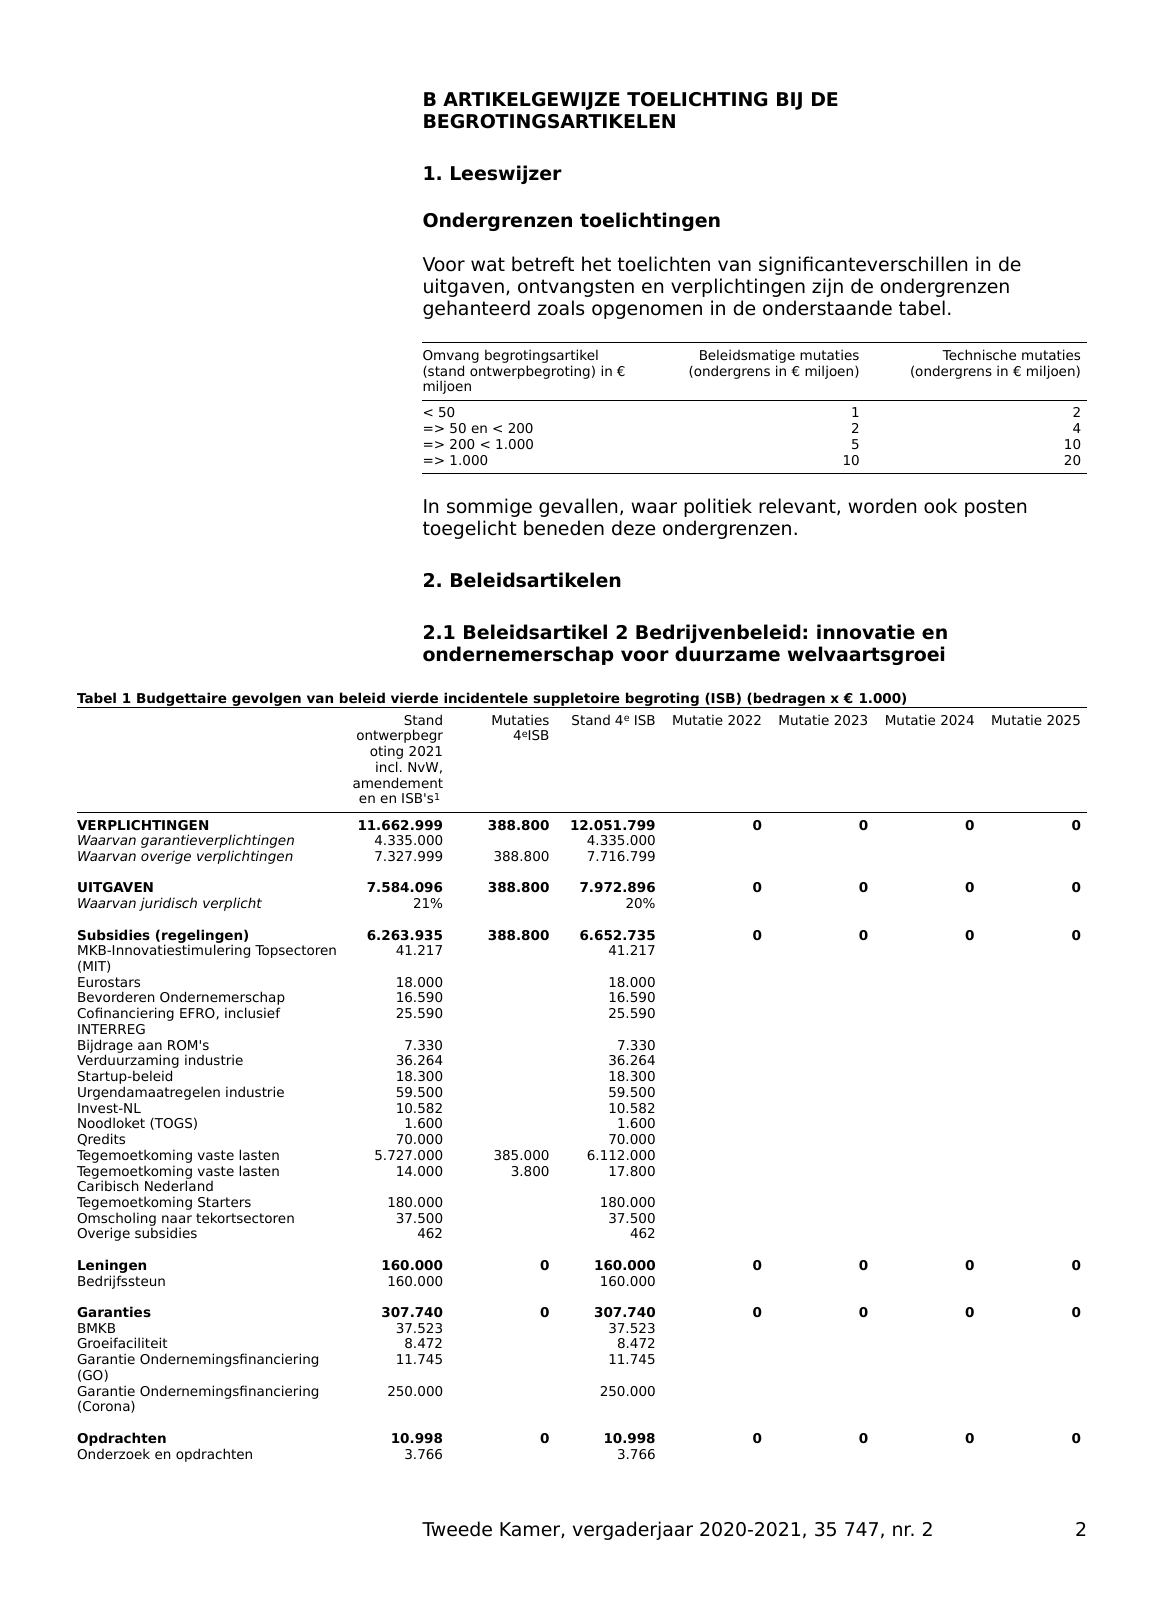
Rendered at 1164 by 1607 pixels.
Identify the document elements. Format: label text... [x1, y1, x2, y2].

table_cell 0 [449, 1305, 555, 1321]
table_cell [874, 833, 980, 849]
table_cell 17.800 [555, 1163, 661, 1195]
table_cell [980, 1289, 1087, 1305]
table_cell 20% [555, 896, 661, 912]
table_cell [449, 1069, 555, 1085]
table_cell 0 [661, 928, 768, 943]
table_cell Mutaties 4eISB [449, 708, 555, 812]
table_cell 5 [644, 437, 865, 452]
table_cell [768, 1384, 874, 1415]
table_cell [874, 1274, 980, 1289]
table_cell 160.000 [555, 1274, 661, 1289]
table_cell [874, 1211, 980, 1226]
table_cell [449, 1242, 555, 1258]
table_cell [874, 1085, 980, 1100]
table_cell [449, 990, 555, 1006]
table_header Omvang begrotingsartikel (stand ontwerpbegroting) in € miljoen [422, 343, 644, 399]
table_cell [661, 1336, 768, 1352]
table_cell Waarvan overige verplichtingen [77, 849, 342, 864]
table_cell [661, 1242, 768, 1258]
table_cell VERPLICHTINGEN [77, 813, 342, 833]
table_cell [874, 1289, 980, 1305]
table_cell 7.330 [555, 1038, 661, 1053]
table_cell 3.800 [449, 1163, 555, 1195]
table_cell 0 [768, 1305, 874, 1321]
table_cell 36.264 [343, 1053, 449, 1069]
table_cell [555, 1242, 661, 1258]
table_cell [768, 1446, 874, 1462]
table_cell [77, 865, 342, 880]
table_cell [980, 1132, 1087, 1148]
table_cell [768, 1085, 874, 1100]
table_header Technische mutaties (ondergrens in € miljoen) [865, 343, 1087, 399]
table_cell [980, 1336, 1087, 1352]
table_cell 8.472 [343, 1336, 449, 1352]
table_cell [980, 849, 1087, 864]
table_cell 2 [644, 421, 865, 437]
table_cell 250.000 [555, 1384, 661, 1415]
table_cell Stand 4e ISB [555, 708, 661, 812]
table_cell [661, 1006, 768, 1037]
table_cell [343, 1289, 449, 1305]
table_cell 6.263.935 [343, 928, 449, 943]
table_cell [874, 1069, 980, 1085]
table_cell 307.740 [343, 1305, 449, 1321]
table_cell 37.500 [343, 1211, 449, 1226]
table_cell 462 [555, 1226, 661, 1242]
table_cell [449, 865, 555, 880]
table_cell [768, 1242, 874, 1258]
table_cell [874, 1006, 980, 1037]
table_cell [768, 912, 874, 927]
table_cell Mutatie 2024 [874, 708, 980, 812]
subtitle B ARTIKELGEWIJZE TOELICHTING BIJ DE BEGROTINGSARTIKELEN [422, 89, 1087, 133]
table_cell [980, 833, 1087, 849]
table_cell [980, 1321, 1087, 1336]
table_cell 6.112.000 [555, 1148, 661, 1163]
table_cell 385.000 [449, 1148, 555, 1163]
table_cell [449, 1415, 555, 1431]
table_cell MKB-Innovatiestimulering Topsectoren (MIT) [77, 943, 342, 974]
table_cell [661, 1069, 768, 1085]
table_cell 41.217 [343, 943, 449, 974]
table_cell [661, 1100, 768, 1116]
table_cell 0 [661, 1305, 768, 1321]
table_cell [449, 1085, 555, 1100]
table_cell Stand ontwerpbegroting 2021 incl. NvW, amendementen en ISB's1 [343, 708, 449, 812]
table_cell Garanties [77, 1305, 342, 1321]
table_cell [555, 1415, 661, 1431]
table_cell 0 [980, 880, 1087, 896]
table_cell Tegemoetkoming vaste lasten [77, 1148, 342, 1163]
table_cell 11.745 [343, 1352, 449, 1383]
table_cell 7.584.096 [343, 880, 449, 896]
table_cell [874, 865, 980, 880]
table_cell 11.662.999 [343, 813, 449, 833]
table_cell 21% [343, 896, 449, 912]
table_cell Waarvan garantieverplichtingen [77, 833, 342, 849]
table_cell 7.972.896 [555, 880, 661, 896]
table_cell [980, 1038, 1087, 1053]
table_cell [874, 1116, 980, 1132]
table_cell [874, 1242, 980, 1258]
table_cell 160.000 [343, 1274, 449, 1289]
table_cell [661, 849, 768, 864]
table_cell [449, 1289, 555, 1305]
table_cell 18.300 [555, 1069, 661, 1085]
table_cell [77, 912, 342, 927]
table_cell 0 [661, 1258, 768, 1273]
table_cell 160.000 [343, 1258, 449, 1273]
table_cell 18.000 [555, 975, 661, 990]
table_cell 70.000 [343, 1132, 449, 1148]
table_cell [980, 912, 1087, 927]
table_cell [449, 912, 555, 927]
table_cell [449, 1132, 555, 1148]
table_cell [980, 1384, 1087, 1415]
text In sommige gevallen, waar politiek relevant, worden ook posten toegelicht beneden deze ondergrenzen. [422, 496, 1087, 540]
table_cell 1.600 [343, 1116, 449, 1132]
table_cell Mutatie 2022 [661, 708, 768, 812]
table_cell [661, 1274, 768, 1289]
table_cell [449, 1384, 555, 1415]
table_cell 25.590 [343, 1006, 449, 1037]
table_cell [77, 1289, 342, 1305]
table_header Beleidsmatige mutaties (ondergrens in € miljoen) [644, 343, 865, 399]
table_cell [874, 1352, 980, 1383]
table_cell 307.740 [555, 1305, 661, 1321]
table_cell [768, 1006, 874, 1037]
table_cell 250.000 [343, 1384, 449, 1415]
table_cell [661, 1116, 768, 1132]
table_cell [661, 1038, 768, 1053]
table_cell 2 [865, 401, 1087, 421]
table_cell 180.000 [555, 1195, 661, 1211]
table_cell [874, 912, 980, 927]
table_cell [661, 1211, 768, 1226]
table_cell [661, 943, 768, 974]
table_cell 18.300 [343, 1069, 449, 1085]
table_cell 0 [980, 813, 1087, 833]
table_cell [449, 975, 555, 990]
table_cell [449, 1321, 555, 1336]
table_cell [768, 1352, 874, 1383]
table_cell 0 [768, 1431, 874, 1446]
table_cell [874, 1100, 980, 1116]
table_cell [768, 1038, 874, 1053]
table_cell [980, 1446, 1087, 1462]
table_cell [661, 1132, 768, 1148]
table_cell [661, 865, 768, 880]
table_cell [449, 1195, 555, 1211]
table_cell [980, 1148, 1087, 1163]
table_cell [661, 1352, 768, 1383]
table_cell [980, 1069, 1087, 1085]
table_cell [555, 1289, 661, 1305]
table_cell [661, 1415, 768, 1431]
table_cell [449, 1274, 555, 1289]
table_cell 7.330 [343, 1038, 449, 1053]
table_cell [768, 1289, 874, 1305]
table_cell Invest-NL [77, 1100, 342, 1116]
table_cell [874, 1336, 980, 1352]
table_cell [874, 990, 980, 1006]
table_cell [449, 833, 555, 849]
table_cell [343, 912, 449, 927]
table_cell [661, 833, 768, 849]
table_cell 462 [343, 1226, 449, 1242]
table_cell 18.000 [343, 975, 449, 990]
table_cell [661, 1446, 768, 1462]
table_cell [77, 1415, 342, 1431]
table_cell [980, 1053, 1087, 1069]
table_cell 388.800 [449, 813, 555, 833]
table_cell 0 [449, 1431, 555, 1446]
table_cell [768, 1211, 874, 1226]
table_cell [874, 943, 980, 974]
table_cell Waarvan juridisch verplicht [77, 896, 342, 912]
subtitle 2.1 Beleidsartikel 2 Bedrijvenbeleid: innovatie en ondernemerschap voor duurzame welvaartsgroei [422, 622, 1087, 666]
table_cell Bedrijfssteun [77, 1274, 342, 1289]
table_cell 14.000 [343, 1163, 449, 1195]
table_cell 0 [768, 1258, 874, 1273]
table_cell Bijdrage aan ROM's [77, 1038, 342, 1053]
table_cell [980, 1085, 1087, 1100]
table_cell [768, 833, 874, 849]
table_cell [980, 1415, 1087, 1431]
table_cell [661, 1384, 768, 1415]
table_cell 1 [644, 401, 865, 421]
table_header Tabel 1 Budgettaire gevolgen van beleid vierde incidentele suppletoire begroting (ISB) (bedragen x € 1.000) [77, 691, 1087, 707]
table_cell 0 [874, 1431, 980, 1446]
table_cell [768, 1226, 874, 1242]
table_cell [874, 1038, 980, 1053]
table_cell [768, 865, 874, 880]
table_cell [874, 896, 980, 912]
table_cell [661, 1053, 768, 1069]
table_cell Opdrachten [77, 1431, 342, 1446]
table_cell [874, 1384, 980, 1415]
table_cell [661, 1163, 768, 1195]
table_cell Garantie Ondernemingsfinanciering (Corona) [77, 1384, 342, 1415]
table_cell 10.582 [555, 1100, 661, 1116]
table_cell [661, 1195, 768, 1211]
table_cell 0 [874, 1258, 980, 1273]
table_cell [343, 1415, 449, 1431]
table_cell 20 [865, 453, 1087, 473]
table_cell [449, 1226, 555, 1242]
table_cell 0 [874, 928, 980, 943]
table_cell [449, 1446, 555, 1462]
table_cell [874, 1132, 980, 1148]
table_cell [768, 1148, 874, 1163]
table_cell [661, 1226, 768, 1242]
table_cell [768, 1336, 874, 1352]
table_cell 388.800 [449, 928, 555, 943]
table_cell [768, 1195, 874, 1211]
table_cell [980, 990, 1087, 1006]
table_cell [661, 990, 768, 1006]
table_cell [77, 708, 342, 812]
table_cell 0 [768, 928, 874, 943]
table_cell [77, 1242, 342, 1258]
table_cell 0 [661, 1431, 768, 1446]
table_cell [768, 1132, 874, 1148]
table_cell [980, 896, 1087, 912]
table_cell 37.523 [343, 1321, 449, 1336]
table_cell 41.217 [555, 943, 661, 974]
table_cell [874, 1321, 980, 1336]
table_cell [874, 1163, 980, 1195]
table_cell 10 [865, 437, 1087, 452]
table_cell 6.652.735 [555, 928, 661, 943]
table_cell [980, 1352, 1087, 1383]
table_cell 0 [768, 813, 874, 833]
table_cell [980, 1195, 1087, 1211]
table_cell [555, 865, 661, 880]
table_cell [768, 943, 874, 974]
table_cell [449, 1038, 555, 1053]
table_cell [768, 1274, 874, 1289]
table_cell [874, 1446, 980, 1462]
table_cell [874, 1415, 980, 1431]
table_cell 59.500 [555, 1085, 661, 1100]
table_cell BMKB [77, 1321, 342, 1336]
table_cell => 1.000 [422, 453, 644, 473]
table_cell => 200 < 1.000 [422, 437, 644, 452]
table_cell [980, 1211, 1087, 1226]
table_cell 16.590 [555, 990, 661, 1006]
table_cell 1.600 [555, 1116, 661, 1132]
table_cell [980, 1163, 1087, 1195]
table_cell [661, 1085, 768, 1100]
table_cell 0 [980, 1305, 1087, 1321]
table_cell 0 [768, 880, 874, 896]
table_cell Overige subsidies [77, 1226, 342, 1242]
table_cell [768, 1116, 874, 1132]
table_cell 10.998 [555, 1431, 661, 1446]
table_cell UITGAVEN [77, 880, 342, 896]
table_cell 3.766 [343, 1446, 449, 1462]
table_cell [661, 975, 768, 990]
table_cell [449, 1352, 555, 1383]
table_cell 36.264 [555, 1053, 661, 1069]
table_cell [449, 1053, 555, 1069]
table_cell [980, 1274, 1087, 1289]
table_cell Qredits [77, 1132, 342, 1148]
table_cell [980, 1006, 1087, 1037]
table_cell [980, 943, 1087, 974]
table_cell 4.335.000 [343, 833, 449, 849]
table_cell [661, 1289, 768, 1305]
table_cell [343, 1242, 449, 1258]
table_cell [661, 1148, 768, 1163]
table_cell [449, 896, 555, 912]
table_cell Garantie Ondernemingsfinanciering (GO) [77, 1352, 342, 1383]
table_cell 70.000 [555, 1132, 661, 1148]
table_cell 388.800 [449, 880, 555, 896]
table_cell 10.582 [343, 1100, 449, 1116]
table_cell [661, 1321, 768, 1336]
table_cell 0 [661, 813, 768, 833]
table_cell [449, 1336, 555, 1352]
table_cell [449, 943, 555, 974]
table_cell 3.766 [555, 1446, 661, 1462]
table_cell 10.998 [343, 1431, 449, 1446]
table_cell [980, 1116, 1087, 1132]
table_cell 12.051.799 [555, 813, 661, 833]
table_cell 0 [980, 1258, 1087, 1273]
table_cell [768, 1163, 874, 1195]
table_cell Groeifaciliteit [77, 1336, 342, 1352]
table_cell [874, 849, 980, 864]
table_cell [768, 896, 874, 912]
table_cell [449, 1006, 555, 1037]
table_cell [874, 1148, 980, 1163]
table_cell [768, 1100, 874, 1116]
table_cell 5.727.000 [343, 1148, 449, 1163]
table_cell [768, 1415, 874, 1431]
table_cell 160.000 [555, 1258, 661, 1273]
text Voor wat betreft het toelichten van significanteverschillen in de uitgaven, ontvangsten en verplichtingen zijn de ondergrenzen gehanteerd zoals opgenomen in de onderstaande tabel. [422, 254, 1087, 320]
table_cell 0 [980, 1431, 1087, 1446]
table_cell 10 [644, 453, 865, 473]
table_cell 0 [449, 1258, 555, 1273]
table_cell [980, 1242, 1087, 1258]
subtitle Ondergrenzen toelichtingen [422, 210, 1087, 232]
table_cell 388.800 [449, 849, 555, 864]
table_cell [449, 1100, 555, 1116]
table_cell Eurostars [77, 975, 342, 990]
table_cell 11.745 [555, 1352, 661, 1383]
table_cell 4 [865, 421, 1087, 437]
table_cell [661, 912, 768, 927]
table_cell 37.523 [555, 1321, 661, 1336]
table_cell 7.716.799 [555, 849, 661, 864]
subtitle 2. Beleidsartikelen [422, 570, 1087, 592]
table_cell Leningen [77, 1258, 342, 1273]
table_cell Omscholing naar tekortsectoren [77, 1211, 342, 1226]
table_cell Subsidies (regelingen) [77, 928, 342, 943]
table_cell Cofinanciering EFRO, inclusief INTERREG [77, 1006, 342, 1037]
table_cell Mutatie 2023 [768, 708, 874, 812]
table_cell Noodloket (TOGS) [77, 1116, 342, 1132]
table_cell [449, 1211, 555, 1226]
table_cell Tegemoetkoming vaste lasten Caribisch Nederland [77, 1163, 342, 1195]
table_cell Bevorderen Ondernemerschap [77, 990, 342, 1006]
table_cell [980, 865, 1087, 880]
table_cell [874, 1195, 980, 1211]
table_cell < 50 [422, 401, 644, 421]
table_cell 0 [874, 880, 980, 896]
table_cell [980, 975, 1087, 990]
table_cell 0 [980, 928, 1087, 943]
table_cell 37.500 [555, 1211, 661, 1226]
table_cell 0 [874, 1305, 980, 1321]
table_cell Verduurzaming industrie [77, 1053, 342, 1069]
table_cell Mutatie 2025 [980, 708, 1087, 812]
table_cell Onderzoek en opdrachten [77, 1446, 342, 1462]
subtitle 1. Leeswijzer [422, 163, 1087, 185]
table_cell 25.590 [555, 1006, 661, 1037]
table_cell [874, 975, 980, 990]
table_cell [555, 912, 661, 927]
table_cell [980, 1226, 1087, 1242]
table_cell 0 [661, 880, 768, 896]
table_cell [343, 865, 449, 880]
table_cell Tegemoetkoming Starters [77, 1195, 342, 1211]
table_cell [661, 896, 768, 912]
table_cell [980, 1100, 1087, 1116]
table_cell [874, 1226, 980, 1242]
table_cell [768, 849, 874, 864]
table_cell [768, 990, 874, 1006]
table_cell [449, 1116, 555, 1132]
table_cell 4.335.000 [555, 833, 661, 849]
table_cell 180.000 [343, 1195, 449, 1211]
table_cell 0 [874, 813, 980, 833]
table_cell [768, 975, 874, 990]
table_cell [874, 1053, 980, 1069]
table_cell Urgendamaatregelen industrie [77, 1085, 342, 1100]
table_cell [768, 1321, 874, 1336]
table_cell => 50 en < 200 [422, 421, 644, 437]
table_cell 7.327.999 [343, 849, 449, 864]
table_cell [768, 1069, 874, 1085]
table_cell [768, 1053, 874, 1069]
table_cell 16.590 [343, 990, 449, 1006]
table_cell 8.472 [555, 1336, 661, 1352]
table_cell 59.500 [343, 1085, 449, 1100]
table_cell Startup-beleid [77, 1069, 342, 1085]
